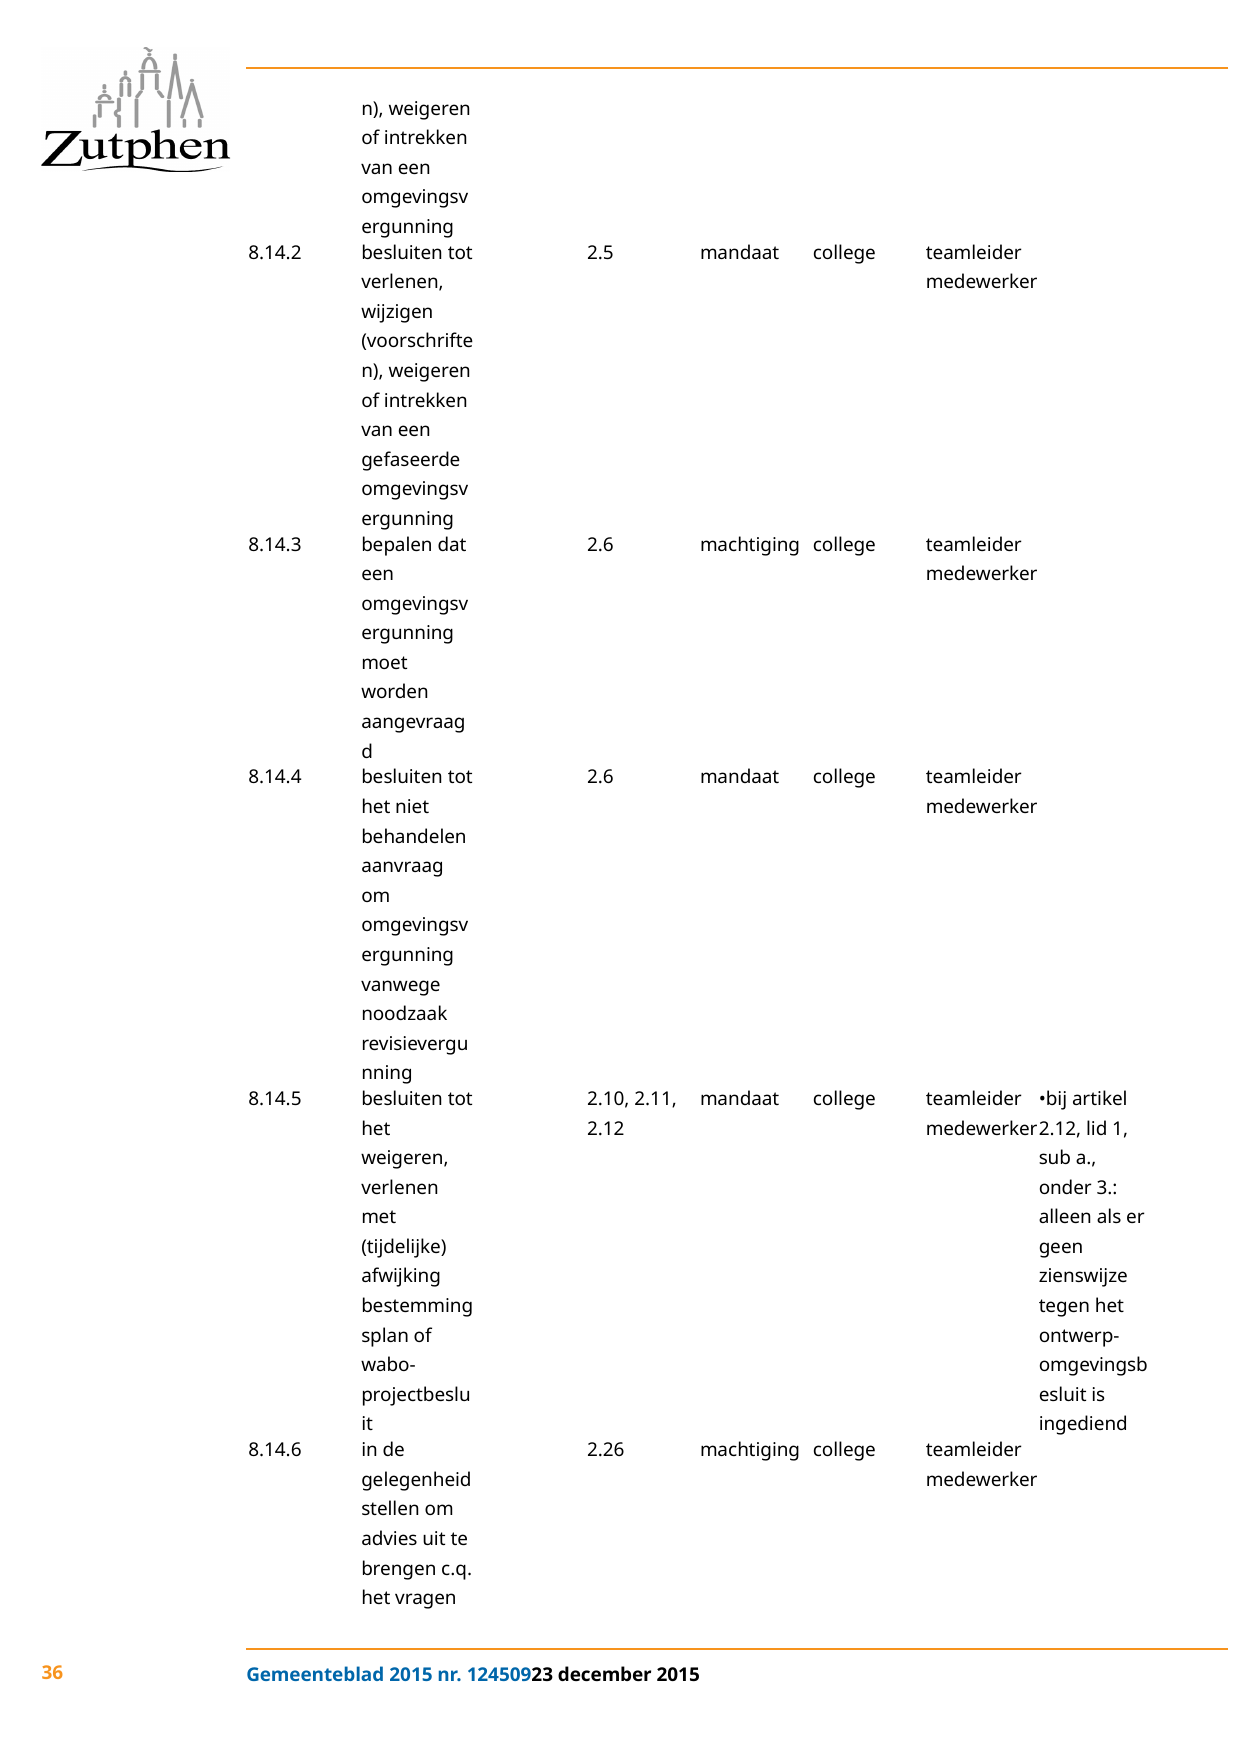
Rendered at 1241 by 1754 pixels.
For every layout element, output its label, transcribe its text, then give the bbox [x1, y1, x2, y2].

table_cell 8.14.4 [248, 764, 361, 1085]
table_cell 8.14.3 [248, 531, 361, 764]
table_cell [1039, 531, 1152, 764]
table_cell machtiging [700, 531, 813, 764]
table_cell 2.6 [587, 764, 700, 1085]
table_cell [474, 764, 587, 1085]
table_cell teamleider medewerker [926, 239, 1038, 531]
picture [41, 47, 231, 172]
table_cell teamleider medewerker [926, 1436, 1038, 1610]
table_cell college [813, 1436, 926, 1610]
table_cell besluiten tot het niet behandelen aanvraag om omgevingsvergunning vanwege noodzaak revisievergunning [361, 764, 474, 1085]
table_cell 8.14.2 [248, 239, 361, 531]
table_cell 2.5 [587, 239, 700, 531]
table_cell college [813, 531, 926, 764]
table_cell mandaat [700, 1085, 813, 1436]
table_cell college [813, 764, 926, 1085]
table_cell 8.14.5 [248, 1085, 361, 1436]
table_cell mandaat [700, 764, 813, 1085]
table_cell [474, 1436, 587, 1610]
table_cell 2.6 [587, 531, 700, 764]
table_cell [587, 95, 700, 239]
table_cell [248, 95, 361, 239]
table_cell [474, 239, 587, 531]
table_cell [700, 95, 813, 239]
table_cell teamleider medewerker [926, 531, 1038, 764]
table_cell [474, 1085, 587, 1436]
table_cell [1039, 239, 1152, 531]
table_cell in de gelegenheid stellen om advies uit te brengen c.q. het vragen [361, 1436, 474, 1610]
table_cell machtiging [700, 1436, 813, 1610]
table_cell college [813, 1085, 926, 1436]
table_cell 2.10, 2.11, 2.12 [587, 1085, 700, 1436]
table_cell [1039, 95, 1152, 239]
table_cell teamleider medewerker [926, 764, 1038, 1085]
table_cell teamleider medewerker [926, 1085, 1038, 1436]
table_cell [813, 95, 926, 239]
table_cell bepalen dat een omgevingsvergunning moet worden aangevraagd [361, 531, 474, 764]
table_cell [926, 95, 1038, 239]
table_cell college [813, 239, 926, 531]
table_cell 8.14.6 [248, 1436, 361, 1610]
table_cell •bij artikel 2.12, lid 1, sub a., onder 3.: alleen als er geen zienswijze tegen het ontwerp-omgevingsbesluit is ingediend [1039, 1085, 1152, 1436]
table_cell besluiten tot verlenen, wijzigen (voorschriften), weigeren of intrekken van een gefaseerde omgevingsvergunning [361, 239, 474, 531]
table_cell [474, 531, 587, 764]
table_cell mandaat [700, 239, 813, 531]
table_cell [1039, 764, 1152, 1085]
table_cell 2.26 [587, 1436, 700, 1610]
table_cell besluiten tot het weigeren, verlenen met (tijdelijke) afwijking bestemmingsplan of wabo-projectbesluit [361, 1085, 474, 1436]
table_cell [474, 95, 587, 239]
table_cell n), weigeren of intrekken van een omgevingsvergunning [361, 95, 474, 239]
table_cell [1039, 1436, 1152, 1610]
